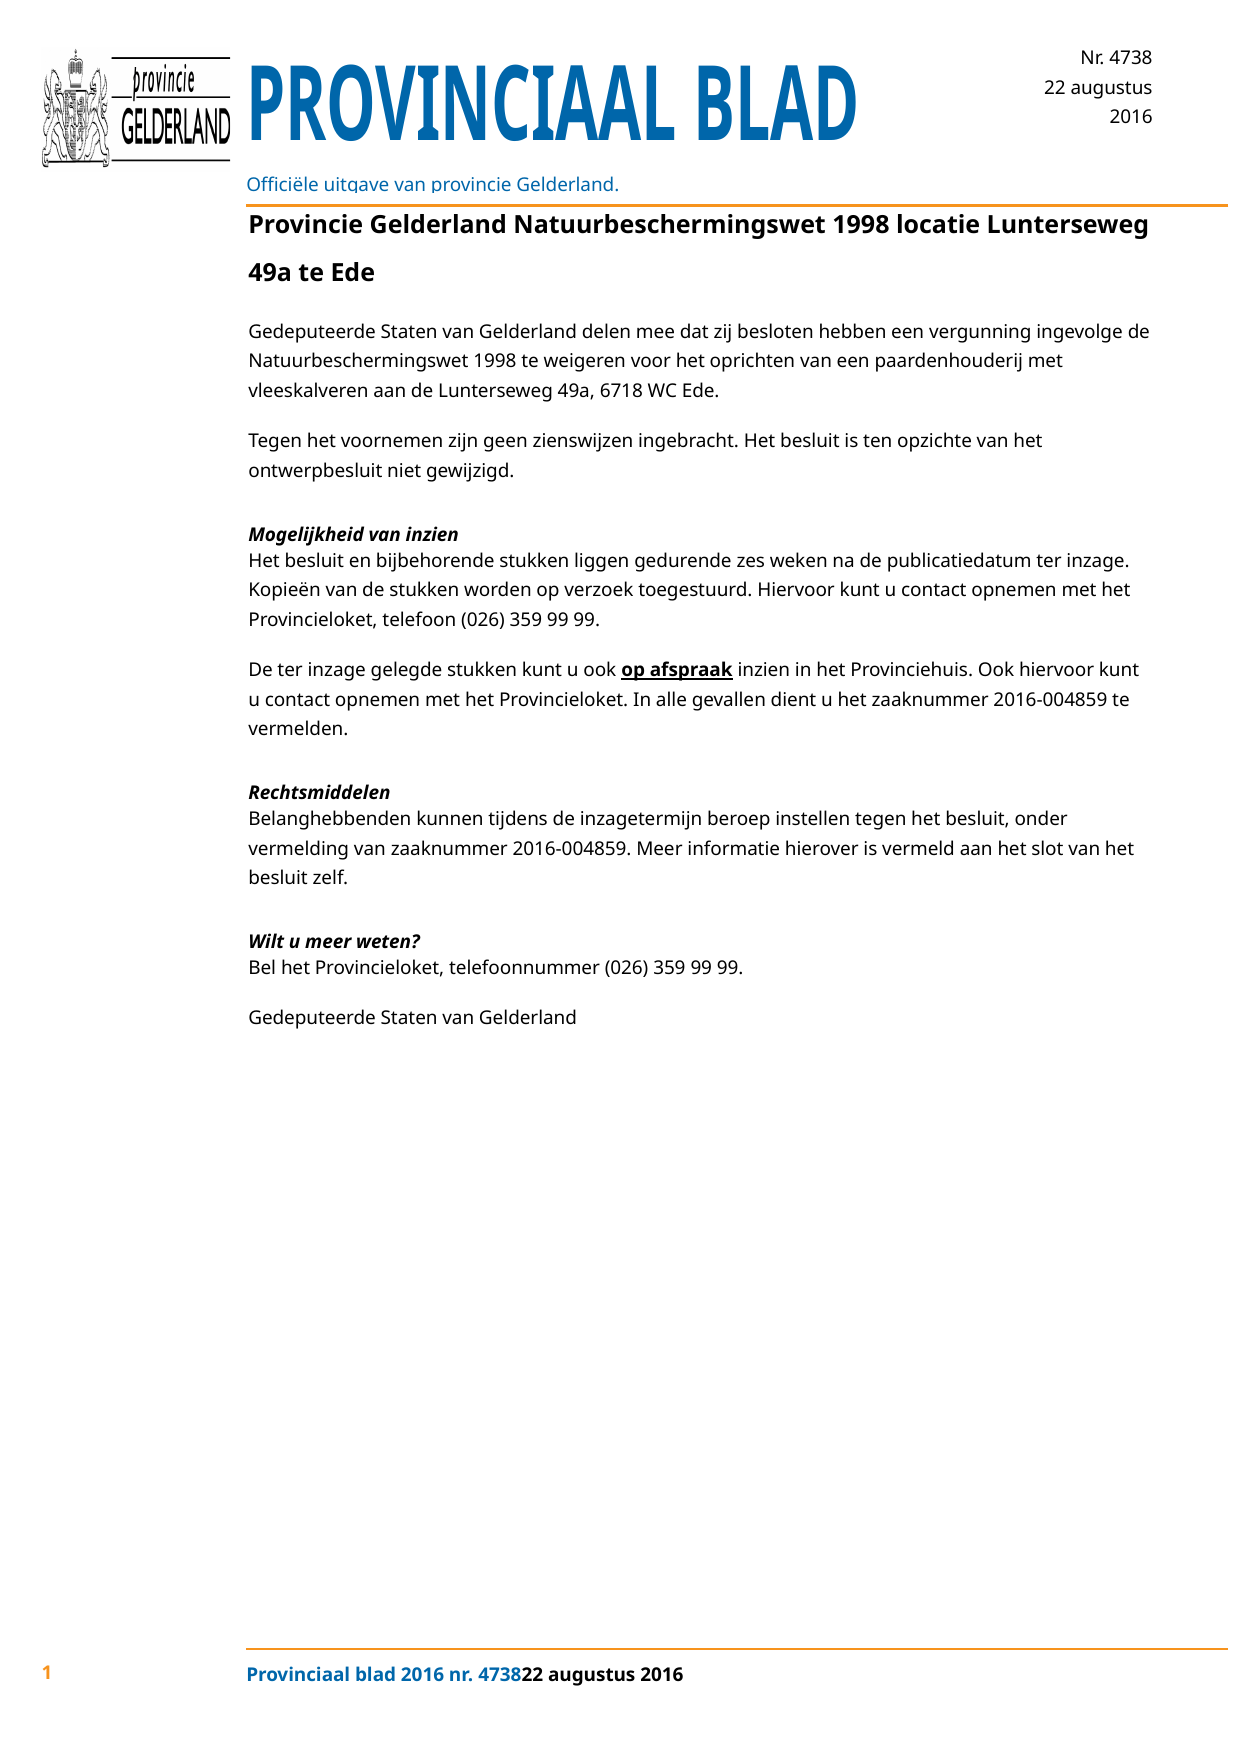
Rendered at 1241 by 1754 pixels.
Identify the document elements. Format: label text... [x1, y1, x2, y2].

text Rechtsmiddelen [248, 779, 1152, 805]
text Het besluit en bijbehorende stukken liggen gedurende zes weken na de publicatiedatum ter inzage. Kopieën van de stukken worden op verzoek toegestuurd. Hiervoor kunt u contact opnemen met het Provincieloket, telefoon (026) 359 99 99. [248, 547, 1152, 632]
text Provincie Gelderland Natuurbeschermingswet 1998 locatie Lunterseweg 49a te Ede [248, 207, 1152, 288]
text Wilt u meer weten? [248, 928, 1152, 954]
text Tegen het voornemen zijn geen zienswijzen ingebracht. Het besluit is ten opzichte van het ontwerpbesluit niet gewijzigd. [248, 427, 1152, 483]
text De ter inzage gelegde stukken kunt u ook op afspraak inzien in het Provinciehuis. Ook hiervoor kunt u contact opnemen met het Provincieloket. In alle gevallen dient u het zaaknummer 2016-004859 te vermelden. [248, 656, 1152, 741]
picture [41, 47, 231, 172]
text Mogelijkheid van inzien [248, 521, 1152, 547]
text Gedeputeerde Staten van Gelderland [248, 1004, 1152, 1030]
text Gedeputeerde Staten van Gelderland delen mee dat zij besloten hebben een vergunning ingevolge de Natuurbeschermingswet 1998 te weigeren voor het oprichten van een paardenhouderij met vleeskalveren aan de Lunterseweg 49a, 6718 WC Ede. [248, 318, 1152, 403]
text Bel het Provincieloket, telefoonnummer (026) 359 99 99. [248, 954, 1152, 980]
text Belanghebbenden kunnen tijdens de inzagetermijn beroep instellen tegen het besluit, onder vermelding van zaaknummer 2016-004859. Meer informatie hierover is vermeld aan het slot van het besluit zelf. [248, 805, 1152, 890]
